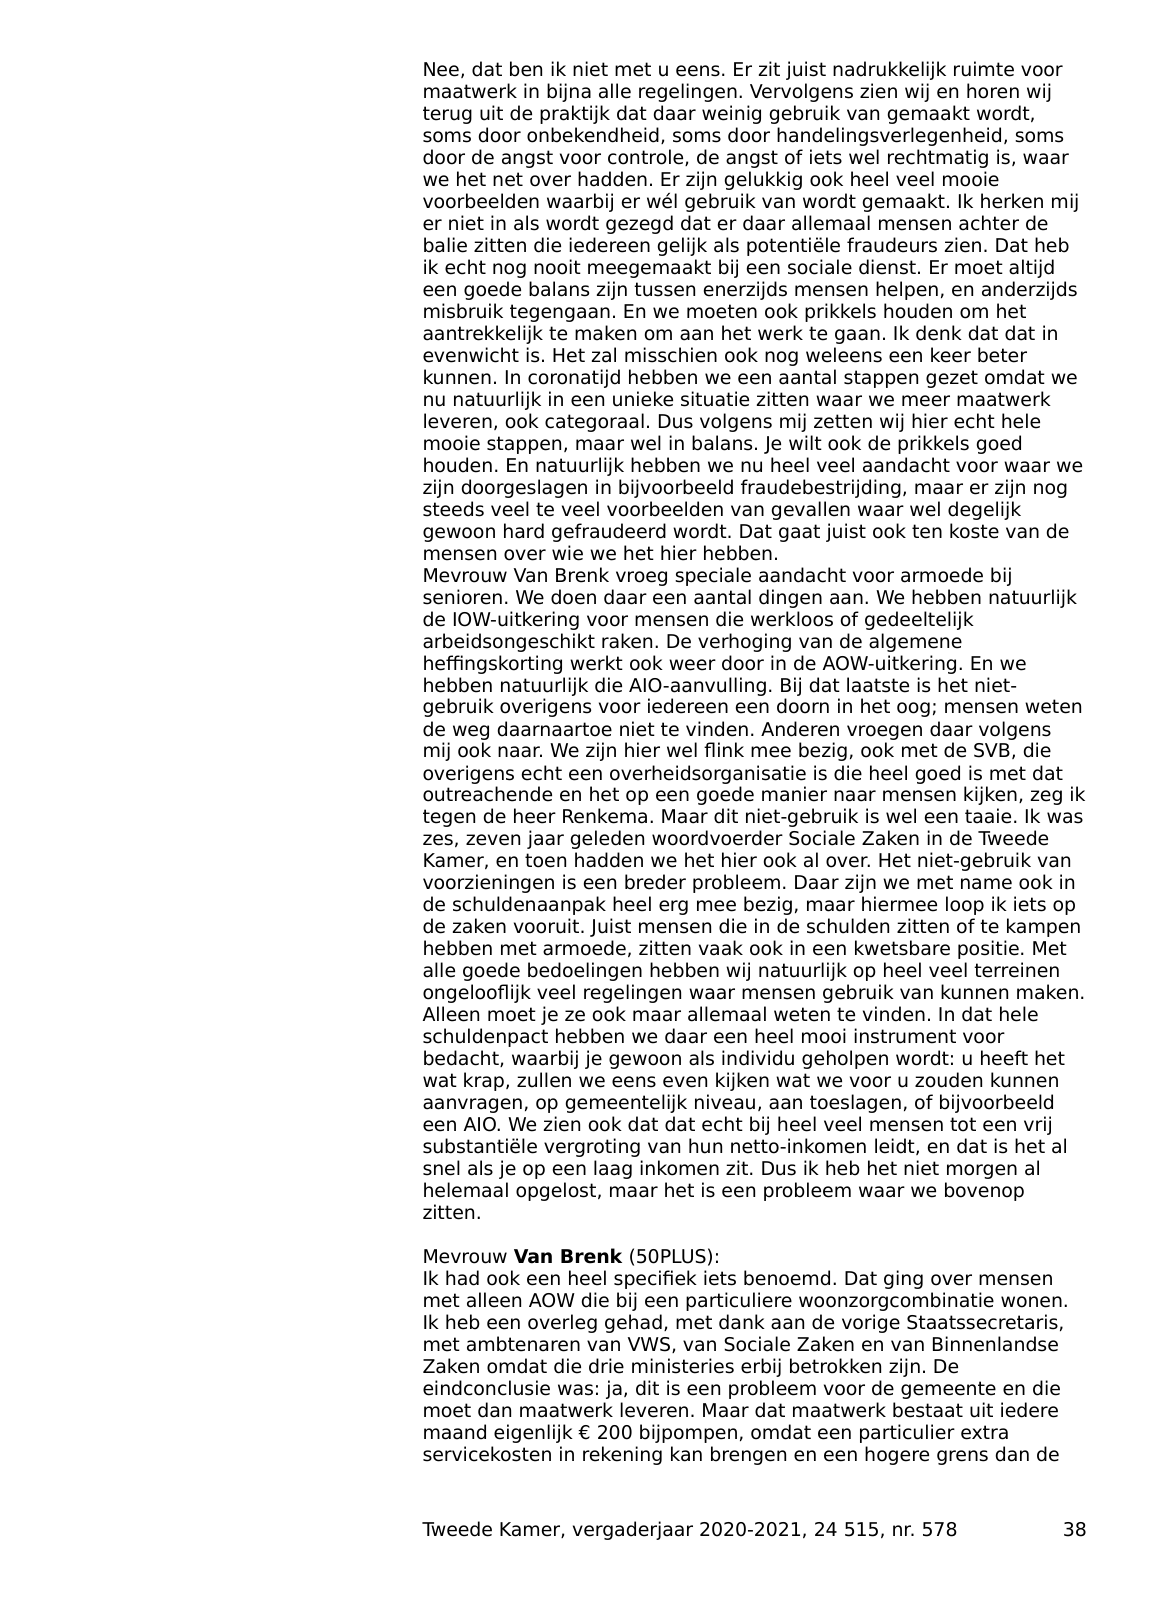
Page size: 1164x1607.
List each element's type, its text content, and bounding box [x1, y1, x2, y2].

text Mevrouw Van Brenk vroeg speciale aandacht voor armoede bij senioren. We doen daar een aantal dingen aan. We hebben natuurlijk de IOW-uitkering voor mensen die werkloos of gedeeltelijk arbeidsongeschikt raken. De verhoging van de algemene heffingskorting werkt ook weer door in de AOW-uitkering. En we hebben natuurlijk die AIO-aanvulling. Bij dat laatste is het niet-gebruik overigens voor iedereen een doorn in het oog; mensen weten de weg daarnaartoe niet te vinden. Anderen vroegen daar volgens mij ook naar. We zijn hier wel flink mee bezig, ook met de SVB, die overigens echt een overheidsorganisatie is die heel goed is met dat outreachende en het op een goede manier naar mensen kijken, zeg ik tegen de heer Renkema. Maar dit niet-gebruik is wel een taaie. Ik was zes, zeven jaar geleden woordvoerder Sociale Zaken in de Tweede Kamer, en toen hadden we het hier ook al over. Het niet-gebruik van voorzieningen is een breder probleem. Daar zijn we met name ook in de schuldenaanpak heel erg mee bezig, maar hiermee loop ik iets op de zaken vooruit. Juist mensen die in de schulden zitten of te kampen hebben met armoede, zitten vaak ook in een kwetsbare positie. Met alle goede bedoelingen hebben wij natuurlijk op heel veel terreinen ongelooflijk veel regelingen waar mensen gebruik van kunnen maken. Alleen moet je ze ook maar allemaal weten te vinden. In dat hele schuldenpact hebben we daar een heel mooi instrument voor bedacht, waarbij je gewoon als individu geholpen wordt: u heeft het wat krap, zullen we eens even kijken wat we voor u zouden kunnen aanvragen, op gemeentelijk niveau, aan toeslagen, of bijvoorbeeld een AIO. We zien ook dat dat echt bij heel veel mensen tot een vrij substantiële vergroting van hun netto-inkomen leidt, en dat is het al snel als je op een laag inkomen zit. Dus ik heb het niet morgen al helemaal opgelost, maar het is een probleem waar we bovenop zitten. [422, 564, 1087, 1224]
text Ik had ook een heel specifiek iets benoemd. Dat ging over mensen met alleen AOW die bij een particuliere woonzorgcombinatie wonen. Ik heb een overleg gehad, met dank aan de vorige Staatssecretaris, met ambtenaren van VWS, van Sociale Zaken en van Binnenlandse Zaken omdat die drie ministeries erbij betrokken zijn. De eindconclusie was: ja, dit is een probleem voor de gemeente en die moet dan maatwerk leveren. Maar dat maatwerk bestaat uit iedere maand eigenlijk € 200 bijpompen, omdat een particulier extra servicekosten in rekening kan brengen en een hogere grens dan de [422, 1268, 1087, 1466]
text Nee, dat ben ik niet met u eens. Er zit juist nadrukkelijk ruimte voor maatwerk in bijna alle regelingen. Vervolgens zien wij en horen wij terug uit de praktijk dat daar weinig gebruik van gemaakt wordt, soms door onbekendheid, soms door handelingsverlegenheid, soms door de angst voor controle, de angst of iets wel rechtmatig is, waar we het net over hadden. Er zijn gelukkig ook heel veel mooie voorbeelden waarbij er wél gebruik van wordt gemaakt. Ik herken mij er niet in als wordt gezegd dat er daar allemaal mensen achter de balie zitten die iedereen gelijk als potentiële fraudeurs zien. Dat heb ik echt nog nooit meegemaakt bij een sociale dienst. Er moet altijd een goede balans zijn tussen enerzijds mensen helpen, en anderzijds misbruik tegengaan. En we moeten ook prikkels houden om het aantrekkelijk te maken om aan het werk te gaan. Ik denk dat dat in evenwicht is. Het zal misschien ook nog weleens een keer beter kunnen. In coronatijd hebben we een aantal stappen gezet omdat we nu natuurlijk in een unieke situatie zitten waar we meer maatwerk leveren, ook categoraal. Dus volgens mij zetten wij hier echt hele mooie stappen, maar wel in balans. Je wilt ook de prikkels goed houden. En natuurlijk hebben we nu heel veel aandacht voor waar we zijn doorgeslagen in bijvoorbeeld fraudebestrijding, maar er zijn nog steeds veel te veel voorbeelden van gevallen waar wel degelijk gewoon hard gefraudeerd wordt. Dat gaat juist ook ten koste van de mensen over wie we het hier hebben. [422, 59, 1087, 564]
text Mevrouw Van Brenk (50PLUS): [422, 1246, 1087, 1268]
